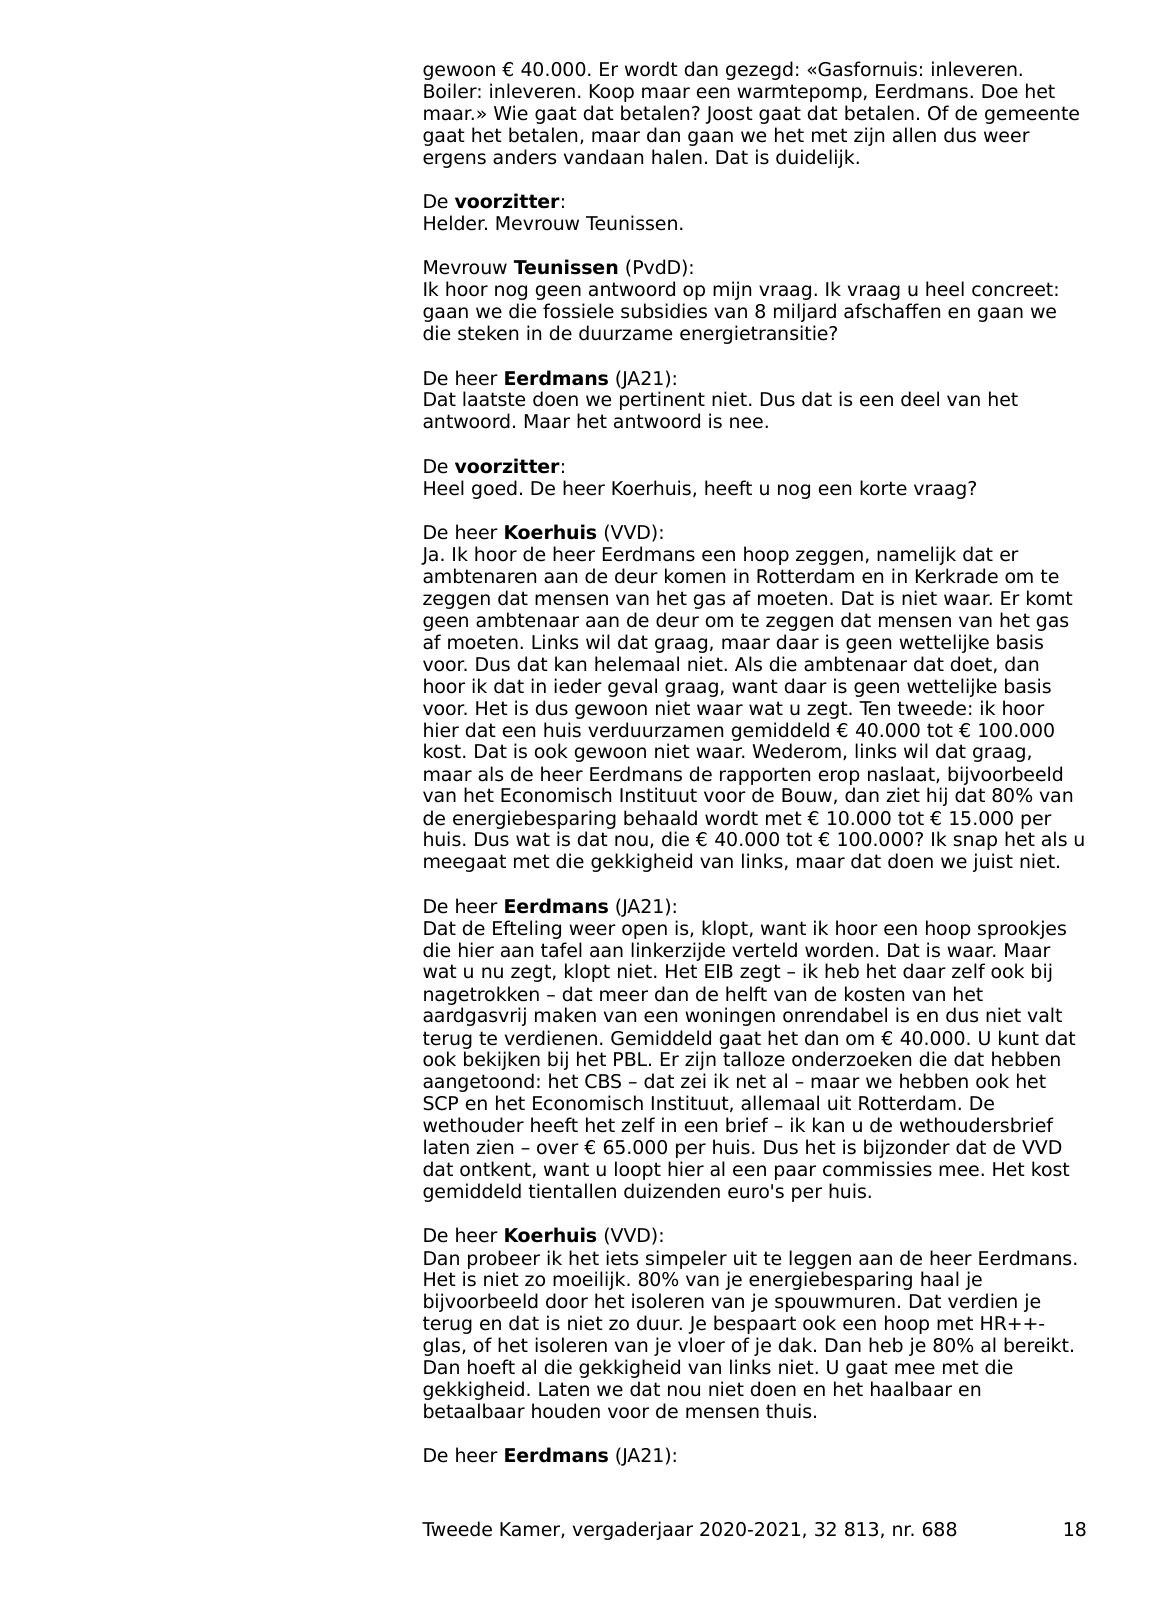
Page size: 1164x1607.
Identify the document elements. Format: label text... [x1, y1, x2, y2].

text Dat laatste doen we pertinent niet. Dus dat is een deel van het antwoord. Maar het antwoord is nee. [422, 389, 1087, 433]
text De voorzitter: [422, 456, 1087, 477]
text De heer Koerhuis (VVD): [422, 522, 1087, 544]
text Heel goed. De heer Koerhuis, heeft u nog een korte vraag? [422, 477, 1087, 499]
text De heer Eerdmans (JA21): [422, 367, 1087, 389]
text Dan probeer ik het iets simpeler uit te leggen aan de heer Eerdmans. Het is niet zo moeilijk. 80% van je energiebesparing haal je bijvoorbeeld door het isoleren van je spouwmuren. Dat verdien je terug en dat is niet zo duur. Je bespaart ook een hoop met HR++-glas, of het isoleren van je vloer of je dak. Dan heb je 80% al bereikt. Dan hoeft al die gekkigheid van links niet. U gaat mee met die gekkigheid. Laten we dat nou niet doen en het haalbaar en betaalbaar houden voor de mensen thuis. [422, 1247, 1087, 1423]
text Ja. Ik hoor de heer Eerdmans een hoop zeggen, namelijk dat er ambtenaren aan de deur komen in Rotterdam en in Kerkrade om te zeggen dat mensen van het gas af moeten. Dat is niet waar. Er komt geen ambtenaar aan de deur om te zeggen dat mensen van het gas af moeten. Links wil dat graag, maar daar is geen wettelijke basis voor. Dus dat kan helemaal niet. Als die ambtenaar dat doet, dan hoor ik dat in ieder geval graag, want daar is geen wettelijke basis voor. Het is dus gewoon niet waar wat u zegt. Ten tweede: ik hoor hier dat een huis verduurzamen gemiddeld € 40.000 tot € 100.000 kost. Dat is ook gewoon niet waar. Wederom, links wil dat graag, maar als de heer Eerdmans de rapporten erop naslaat, bijvoorbeeld van het Economisch Instituut voor de Bouw, dan ziet hij dat 80% van de energiebesparing behaald wordt met € 10.000 tot € 15.000 per huis. Dus wat is dat nou, die € 40.000 tot € 100.000? Ik snap het als u meegaat met die gekkigheid van links, maar dat doen we juist niet. [422, 544, 1087, 873]
text Helder. Mevrouw Teunissen. [422, 213, 1087, 235]
text De voorzitter: [422, 191, 1087, 213]
text Dat de Efteling weer open is, klopt, want ik hoor een hoop sprookjes die hier aan tafel aan linkerzijde verteld worden. Dat is waar. Maar wat u nu zegt, klopt niet. Het EIB zegt – ik heb het daar zelf ook bij nagetrokken – dat meer dan de helft van de kosten van het aardgasvrij maken van een woningen onrendabel is en dus niet valt terug te verdienen. Gemiddeld gaat het dan om € 40.000. U kunt dat ook bekijken bij het PBL. Er zijn talloze onderzoeken die dat hebben aangetoond: het CBS – dat zei ik net al – maar we hebben ook het SCP en het Economisch Instituut, allemaal uit Rotterdam. De wethouder heeft het zelf in een brief – ik kan u de wethoudersbrief laten zien – over € 65.000 per huis. Dus het is bijzonder dat de VVD dat ontkent, want u loopt hier al een paar commissies mee. Het kost gemiddeld tientallen duizenden euro's per huis. [422, 917, 1087, 1203]
text gewoon € 40.000. Er wordt dan gezegd: «Gasfornuis: inleveren. Boiler: inleveren. Koop maar een warmtepomp, Eerdmans. Doe het maar.» Wie gaat dat betalen? Joost gaat dat betalen. Of de gemeente gaat het betalen, maar dan gaan we het met zijn allen dus weer ergens anders vandaan halen. Dat is duidelijk. [422, 59, 1087, 169]
text Mevrouw Teunissen (PvdD): [422, 257, 1087, 279]
text De heer Eerdmans (JA21): [422, 1445, 1087, 1467]
text Ik hoor nog geen antwoord op mijn vraag. Ik vraag u heel concreet: gaan we die fossiele subsidies van 8 miljard afschaffen en gaan we die steken in de duurzame energietransitie? [422, 279, 1087, 345]
text De heer Koerhuis (VVD): [422, 1225, 1087, 1247]
text De heer Eerdmans (JA21): [422, 896, 1087, 917]
